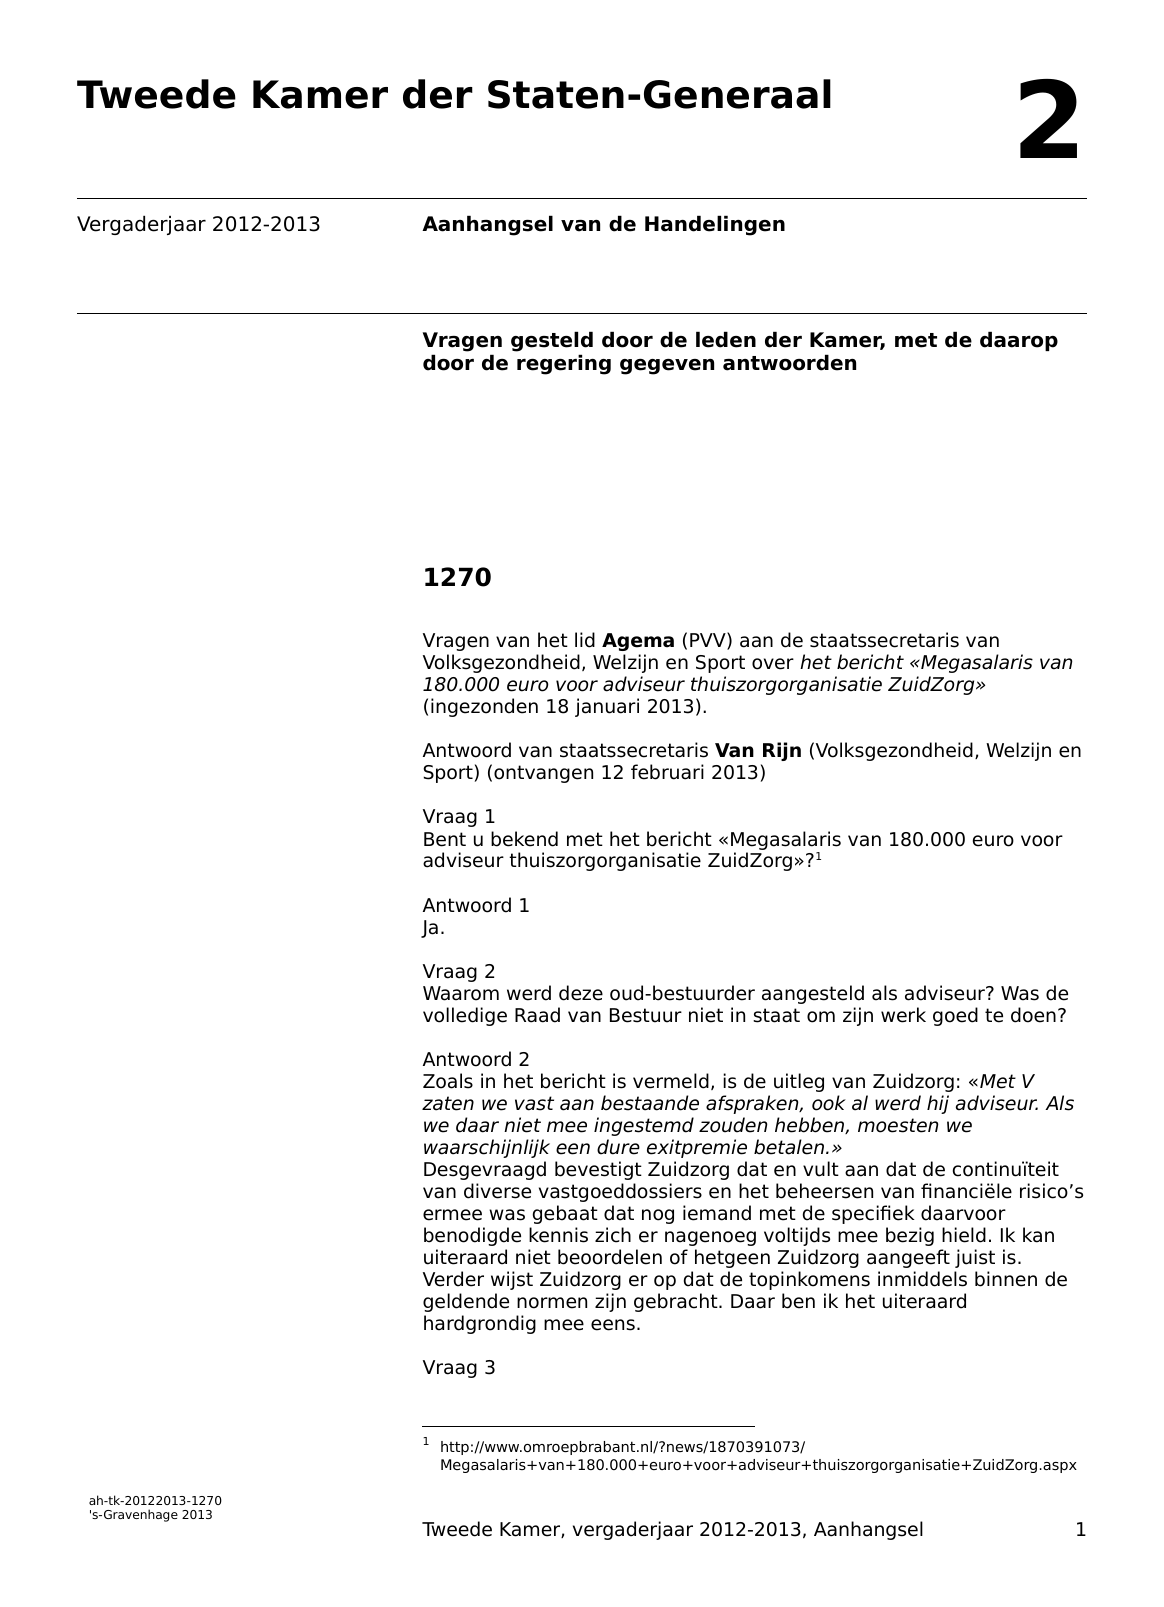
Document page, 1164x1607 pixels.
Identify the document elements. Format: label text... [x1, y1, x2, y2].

text Bent u bekend met het bericht «Megasalaris van 180.000 euro voor adviseur thuiszorgorganisatie ZuidZorg»? [422, 828, 1087, 872]
text Zoals in het bericht is vermeld, is de uitleg van Zuidzorg: «Met V zaten we vast aan bestaande afspraken, ook al werd hij adviseur. Als we daar niet mee ingestemd zouden hebben, moesten we waarschijnlijk een dure exitpremie betalen.» [422, 1071, 1087, 1159]
text Antwoord 2 [422, 1049, 1087, 1071]
text Antwoord 1 [422, 894, 1087, 917]
text Vraag 3 [422, 1357, 1087, 1379]
text Ja. [422, 917, 1087, 938]
text http://www.omroepbrabant.nl/?news/1870391073/Megasalaris+van+180.000+euro+voor+adviseur+thuiszorgorganisatie+ZuidZorg.aspx [422, 1435, 1087, 1474]
text 's-Gravenhage 2013 [88, 1508, 323, 1522]
table_cell Aanhangsel van de Handelingen [422, 199, 1087, 313]
text Waarom werd deze oud-bestuurder aangesteld als adviseur? Was de volledige Raad van Bestuur niet in staat om zijn werk goed te doen? [422, 983, 1087, 1027]
text Vragen van het lid Agema (PVV) aan de staatssecretaris van Volksgezondheid, Welzijn en Sport over het bericht «Megasalaris van 180.000 euro voor adviseur thuiszorgorganisatie ZuidZorg» (ingezonden 18 januari 2013). [422, 630, 1087, 718]
text 1270 [422, 563, 1087, 592]
table_header 2 [886, 59, 1087, 198]
text ah-tk-20122013-1270 [88, 1494, 323, 1508]
text Desgevraagd bevestigt Zuidzorg dat en vult aan dat de continuïteit van diverse vastgoeddossiers en het beheersen van financiële risico’s ermee was gebaat dat nog iemand met de specifiek daarvoor benodigde kennis zich er nagenoeg voltijds mee bezig hield. Ik kan uiteraard niet beoordelen of hetgeen Zuidzorg aangeeft juist is. [422, 1159, 1087, 1269]
text Verder wijst Zuidzorg er op dat de topinkomens inmiddels binnen de geldende normen zijn gebracht. Daar ben ik het uiteraard hardgrondig mee eens. [422, 1269, 1087, 1334]
table_header Tweede Kamer der Staten-Generaal [77, 59, 886, 198]
table_cell [77, 314, 422, 375]
text Vraag 2 [422, 961, 1087, 983]
text Antwoord van staatssecretaris Van Rijn (Volksgezondheid, Welzijn en Sport) (ontvangen 12 februari 2013) [422, 740, 1087, 784]
text Vraag 1 [422, 806, 1087, 828]
table_cell Vergaderjaar 2012-2013 [77, 199, 422, 313]
table_cell Vragen gesteld door de leden der Kamer, met de daarop door de regering gegeven antwoorden [422, 314, 1087, 375]
